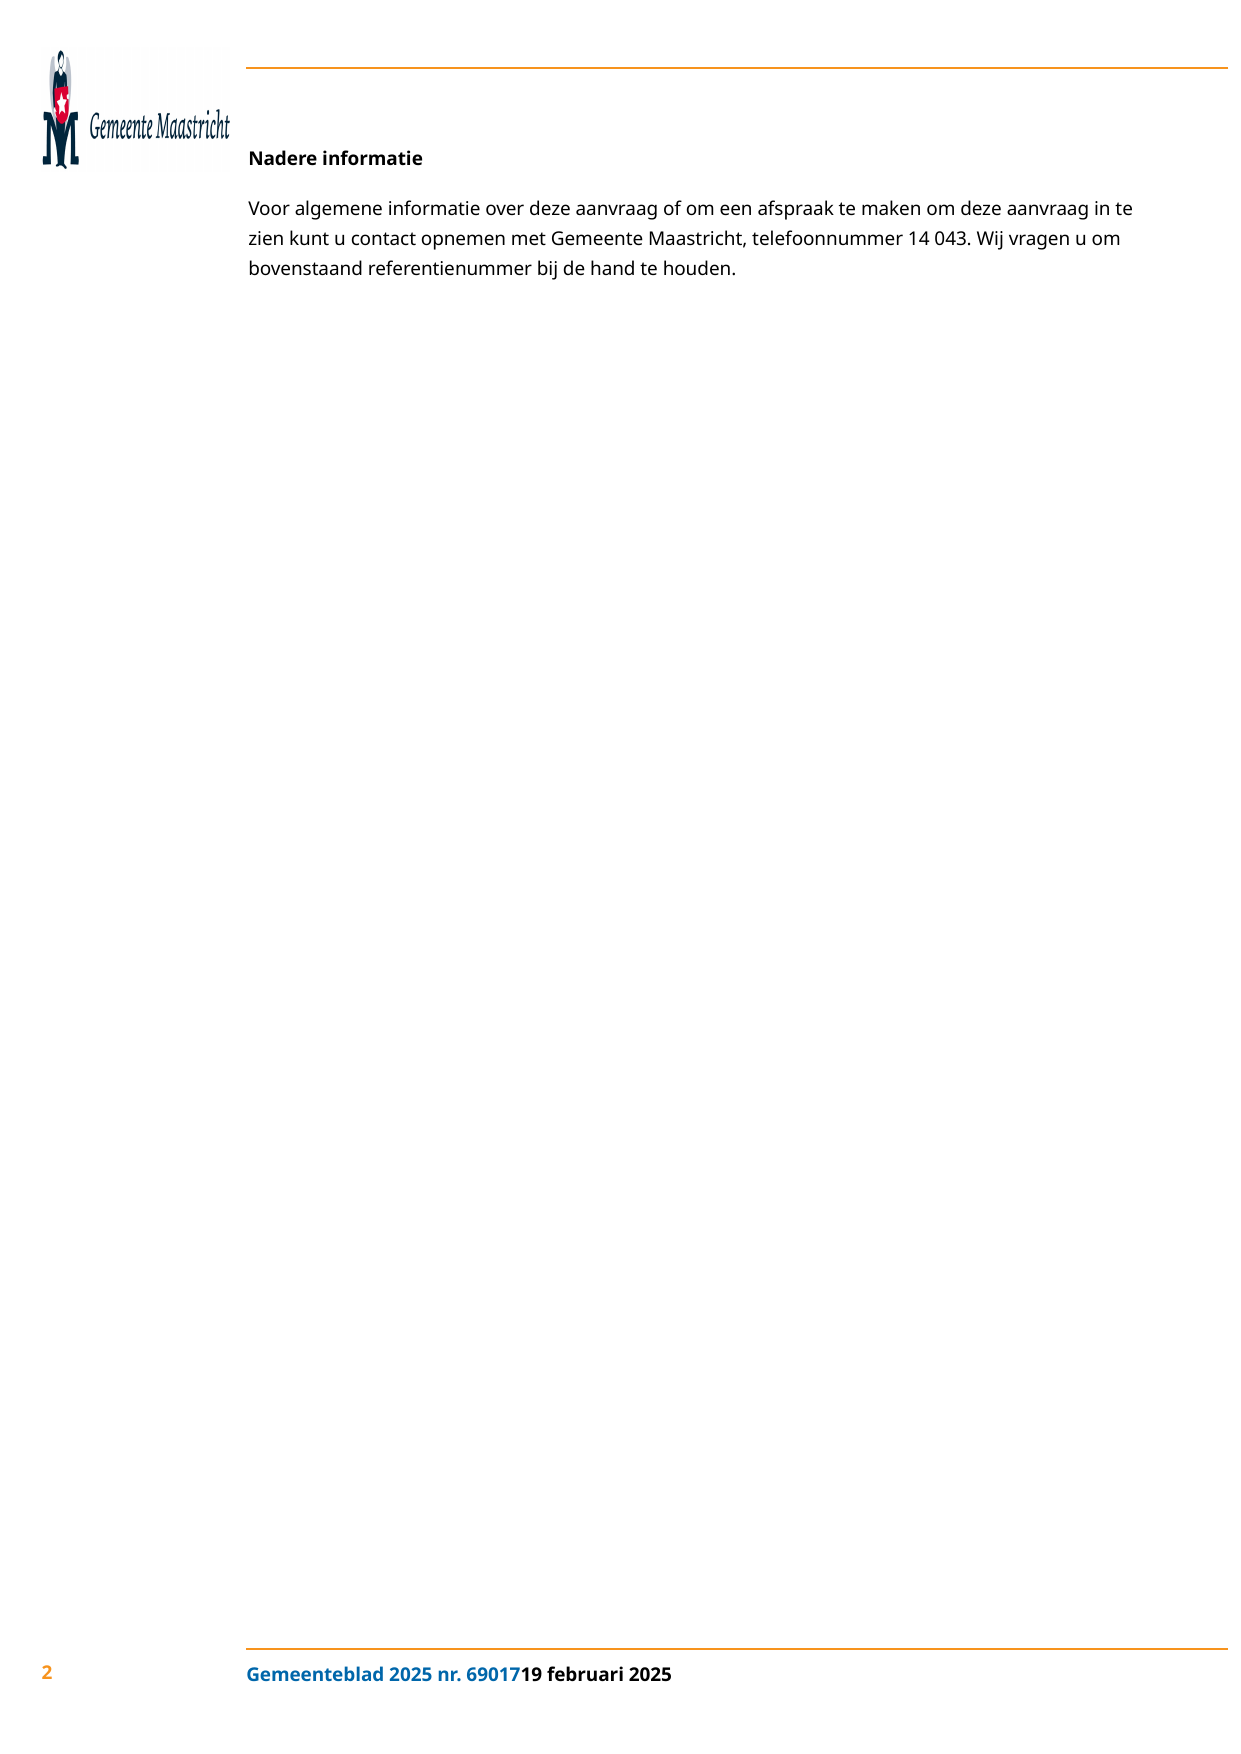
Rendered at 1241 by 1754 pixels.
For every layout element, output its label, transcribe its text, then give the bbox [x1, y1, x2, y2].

picture [41, 47, 231, 172]
text Voor algemene informatie over deze aanvraag of om een afspraak te maken om deze aanvraag in te zien kunt u contact opnemen met Gemeente Maastricht, telefoonnummer 14 043. Wij vragen u om bovenstaand referentienummer bij de hand te houden. [248, 196, 1152, 281]
text Nadere informatie [248, 145, 1152, 171]
